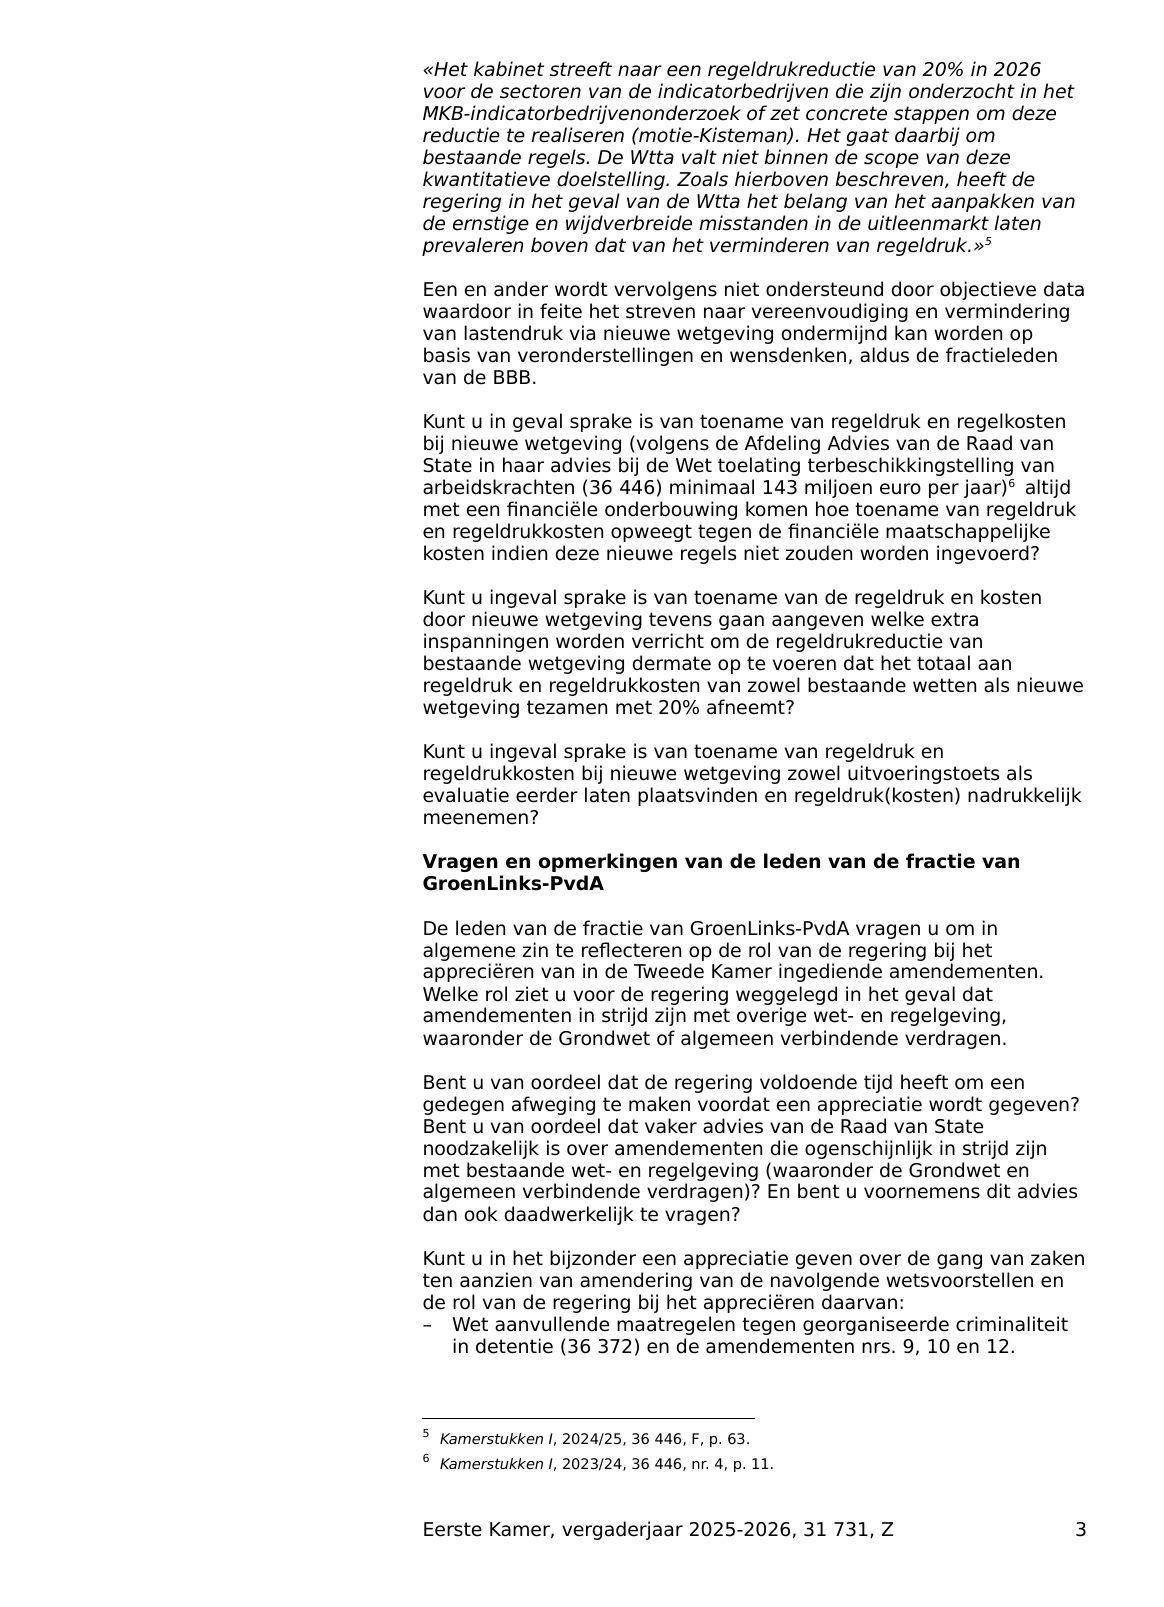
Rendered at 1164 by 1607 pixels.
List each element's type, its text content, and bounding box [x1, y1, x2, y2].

text Bent u van oordeel dat de regering voldoende tijd heeft om een gedegen afweging te maken voordat een appreciatie wordt gegeven? Bent u van oordeel dat vaker advies van de Raad van State noodzakelijk is over amendementen die ogenschijnlijk in strijd zijn met bestaande wet- en regelgeving (waaronder de Grondwet en algemeen verbindende verdragen)? En bent u voornemens dit advies dan ook daadwerkelijk te vragen? [422, 1072, 1087, 1225]
text Een en ander wordt vervolgens niet ondersteund door objectieve data waardoor in feite het streven naar vereenvoudiging en vermindering van lastendruk via nieuwe wetgeving ondermijnd kan worden op basis van veronderstellingen en wensdenken, aldus de fractieleden van de BBB. [422, 279, 1087, 389]
text Kamerstukken I, 2023/24, 36 446, nr. 4, p. 11. [422, 1452, 1087, 1474]
text Kunt u ingeval sprake is van toename van regeldruk en regeldrukkosten bij nieuwe wetgeving zowel uitvoeringstoets als evaluatie eerder laten plaatsvinden en regeldruk(kosten) nadrukkelijk meenemen? [422, 741, 1087, 829]
text – Wet aanvullende maatregelen tegen georganiseerde criminaliteit in detentie (36 372) en de amendementen nrs. 9, 10 en 12. [422, 1313, 1087, 1357]
text Kunt u in geval sprake is van toename van regeldruk en regelkosten bij nieuwe wetgeving (volgens de Afdeling Advies van de Raad van State in haar advies bij de Wet toelating terbeschikkingstelling van arbeidskrachten (36 446) minimaal 143 miljoen euro per jaar) altijd met een financiële onderbouwing komen hoe toename van regeldruk en regeldrukkosten opweegt tegen de financiële maatschappelijke kosten indien deze nieuwe regels niet zouden worden ingevoerd? [422, 411, 1087, 565]
subtitle «Het kabinet streeft naar een regeldrukreductie van 20% in 2026 voor de sectoren van de indicatorbedrijven die zijn onderzocht in het MKB-indicatorbedrijvenonderzoek of zet concrete stappen om deze reductie te realiseren (motie-Kisteman). Het gaat daarbij om bestaande regels. De Wtta valt niet binnen de scope van deze kwantitatieve doelstelling. Zoals hierboven beschreven, heeft de regering in het geval van de Wtta het belang van het aanpakken van de ernstige en wijdverbreide misstanden in de uitleenmarkt laten prevaleren boven dat van het verminderen van regeldruk.» [422, 59, 1087, 257]
text Kunt u in het bijzonder een appreciatie geven over de gang van zaken ten aanzien van amendering van de navolgende wetsvoorstellen en de rol van de regering bij het appreciëren daarvan: [422, 1248, 1087, 1313]
text Kamerstukken I, 2024/25, 36 446, F, p. 63. [422, 1427, 1087, 1449]
subtitle Vragen en opmerkingen van de leden van de fractie van GroenLinks-PvdA [422, 851, 1087, 895]
text De leden van de fractie van GroenLinks-PvdA vragen u om in algemene zin te reflecteren op de rol van de regering bij het appreciëren van in de Tweede Kamer ingediende amendementen. Welke rol ziet u voor de regering weggelegd in het geval dat amendementen in strijd zijn met overige wet- en regelgeving, waaronder de Grondwet of algemeen verbindende verdragen. [422, 917, 1087, 1049]
text Kunt u ingeval sprake is van toename van de regeldruk en kosten door nieuwe wetgeving tevens gaan aangeven welke extra inspanningen worden verricht om de regeldrukreductie van bestaande wetgeving dermate op te voeren dat het totaal aan regeldruk en regeldrukkosten van zowel bestaande wetten als nieuwe wetgeving tezamen met 20% afneemt? [422, 587, 1087, 719]
